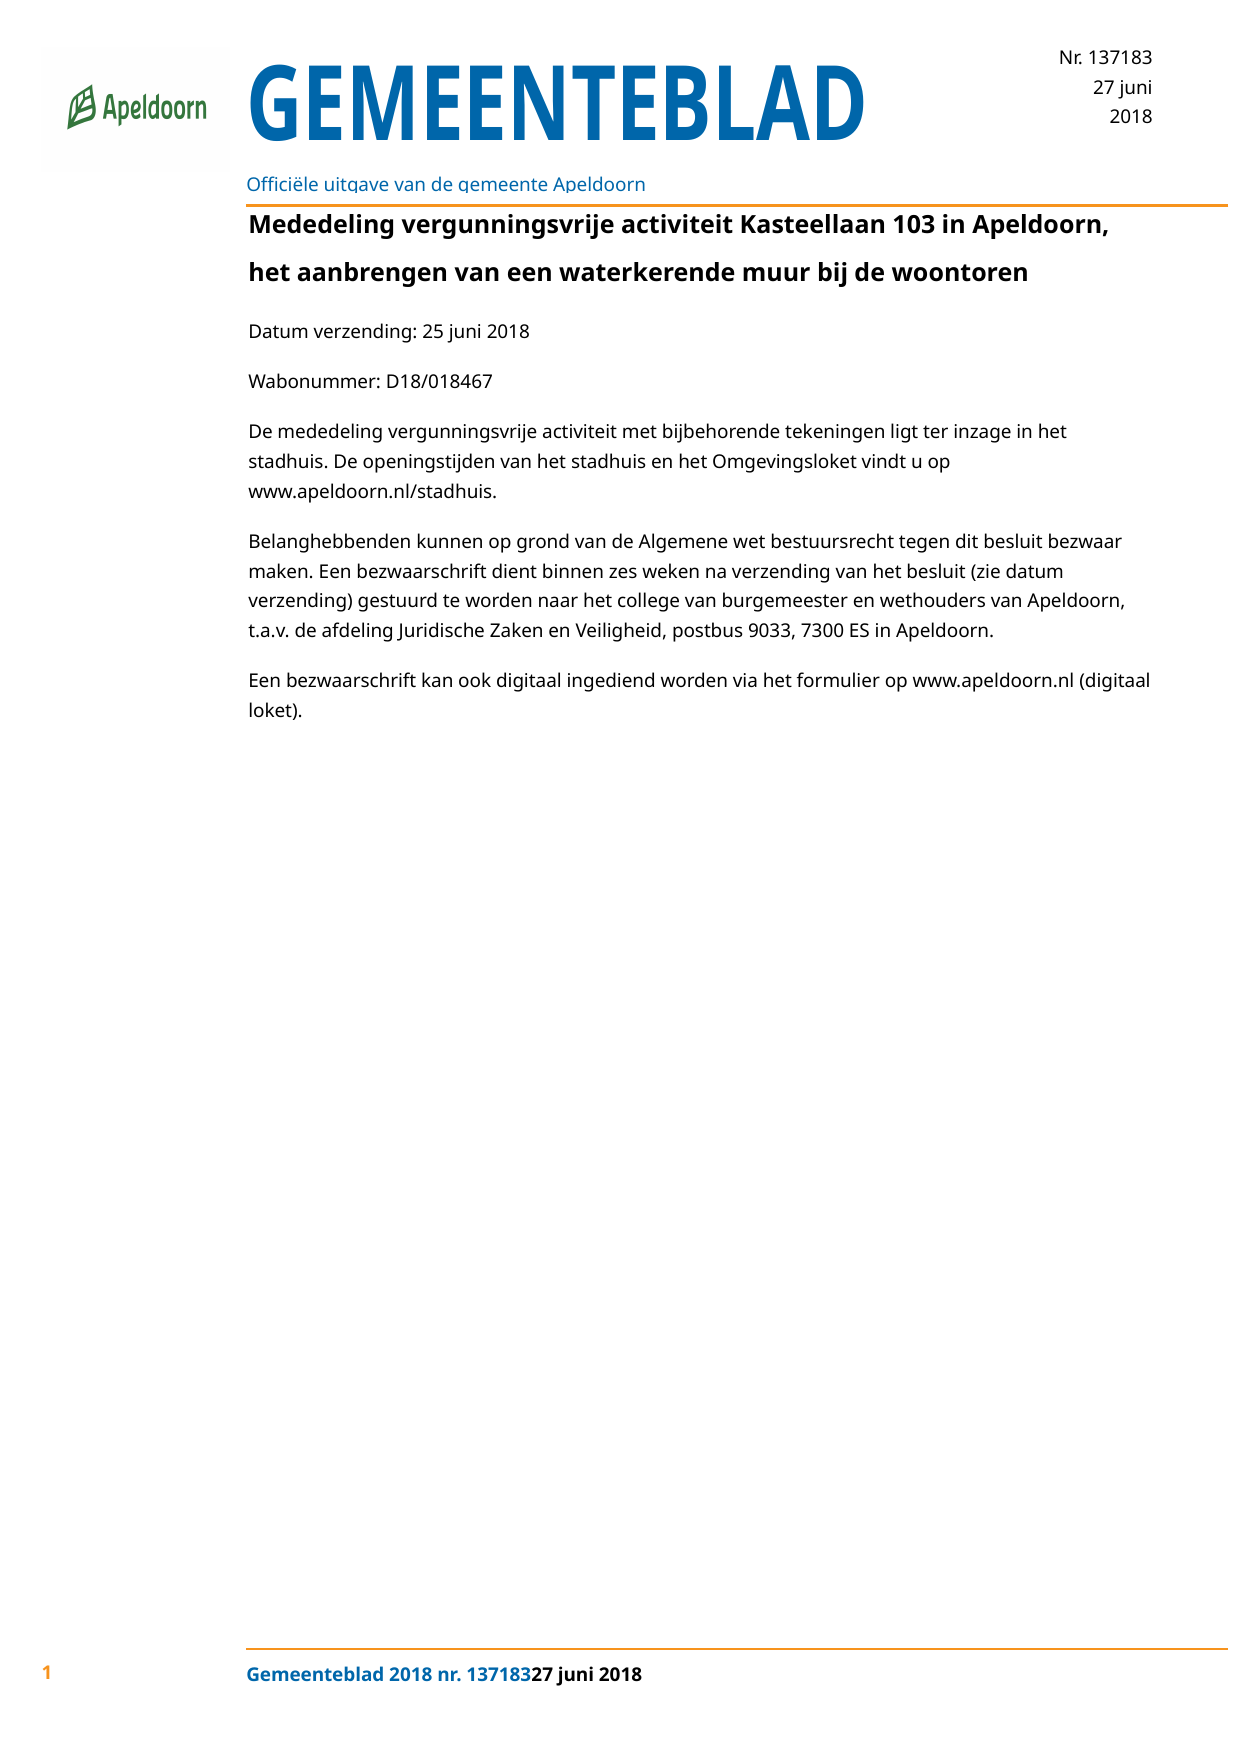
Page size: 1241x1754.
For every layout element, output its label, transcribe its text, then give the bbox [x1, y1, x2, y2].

text Wabonummer: D18/018467 [248, 368, 1152, 394]
text Mededeling vergunningsvrije activiteit Kasteellaan 103 in Apeldoorn, het aanbrengen van een waterkerende muur bij de woontoren [248, 207, 1152, 288]
text Een bezwaarschrift kan ook digitaal ingediend worden via het formulier op www.apeldoorn.nl (digitaal loket). [248, 667, 1152, 723]
picture [41, 47, 231, 172]
text Datum verzending: 25 juni 2018 [248, 318, 1152, 344]
text Belanghebbenden kunnen op grond van de Algemene wet bestuursrecht tegen dit besluit bezwaar maken. Een bezwaarschrift dient binnen zes weken na verzending van het besluit (zie datum verzending) gestuurd te worden naar het college van burgemeester en wethouders van Apeldoorn, t.a.v. de afdeling Juridische Zaken en Veiligheid, postbus 9033, 7300 ES in Apeldoorn. [248, 528, 1152, 643]
text De mededeling vergunningsvrije activiteit met bijbehorende tekeningen ligt ter inzage in het stadhuis. De openingstijden van het stadhuis en het Omgevingsloket vindt u op www.apeldoorn.nl/stadhuis. [248, 419, 1152, 504]
